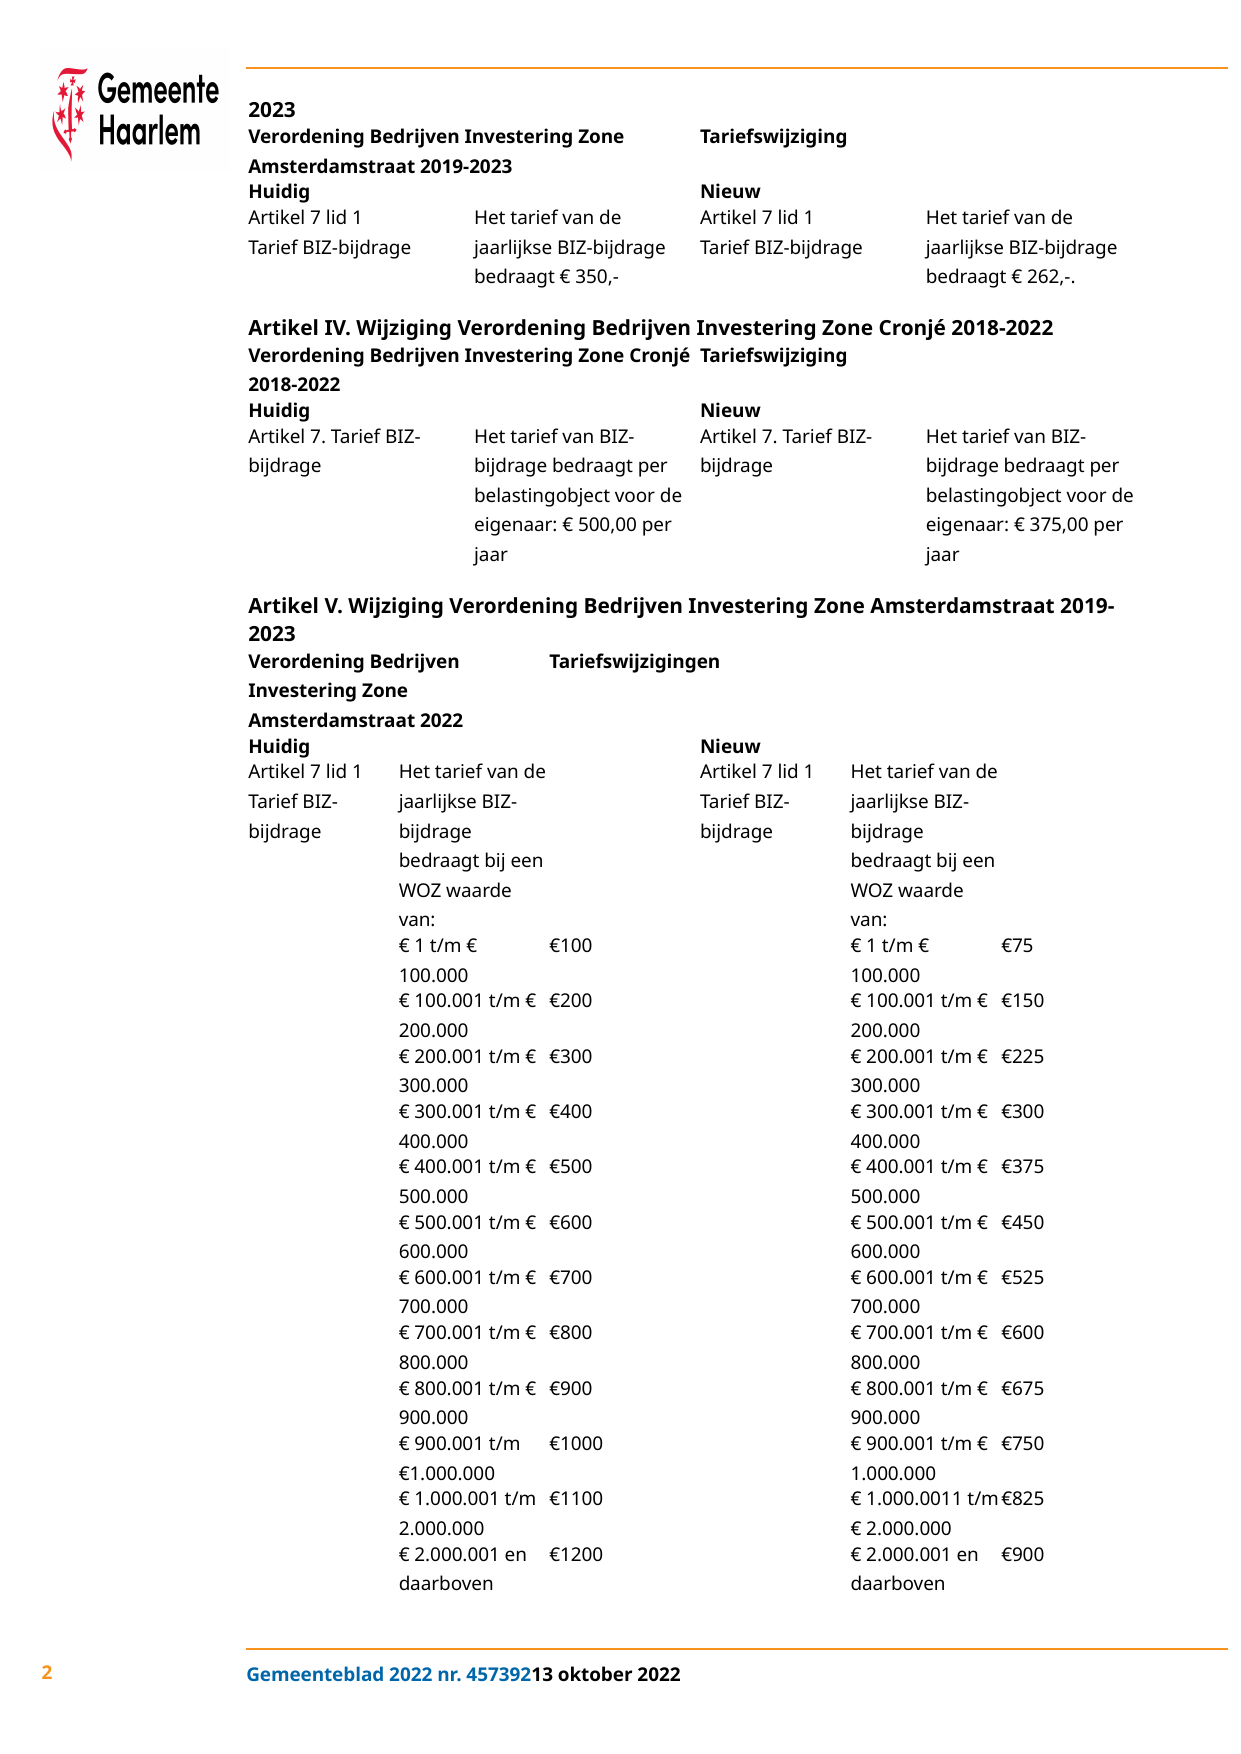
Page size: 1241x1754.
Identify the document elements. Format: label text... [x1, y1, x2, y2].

table_cell € 600.001 t/m € 700.000 [850, 1264, 1001, 1319]
table_cell €500 [549, 1154, 700, 1209]
table_cell €900 [549, 1375, 700, 1430]
table_cell Artikel 7 lid 1 Tarief BIZ-bijdrage [700, 204, 926, 289]
table_cell [248, 1154, 398, 1209]
table_cell €450 [1001, 1209, 1152, 1264]
table_cell [549, 759, 700, 932]
table_cell € 300.001 t/m € 400.000 [399, 1098, 549, 1153]
table_cell € 500.001 t/m € 600.000 [850, 1209, 1001, 1264]
table_cell [700, 1209, 850, 1264]
table_cell €375 [1001, 1154, 1152, 1209]
table_header Verordening Bedrijven Investering Zone Amsterdamstraat 2019-2023 [248, 123, 700, 179]
table_cell [248, 932, 398, 988]
table_header Tariefswijzigingen [549, 648, 1152, 733]
table_cell [700, 932, 850, 988]
table_cell [700, 1264, 850, 1319]
table_cell € 800.001 t/m € 900.000 [399, 1375, 549, 1430]
table_header Tariefswijziging [700, 342, 1152, 397]
table_cell € 100.001 t/m € 200.000 [850, 988, 1001, 1043]
table_cell [700, 1043, 850, 1098]
table_cell [1001, 759, 1152, 932]
table_cell € 2.000.001 en daarboven [399, 1541, 549, 1596]
table_cell [248, 988, 398, 1043]
table_cell €600 [549, 1209, 700, 1264]
table_cell Nieuw [700, 733, 1001, 759]
table_cell [1001, 733, 1152, 759]
table_cell € 100.001 t/m € 200.000 [399, 988, 549, 1043]
table_cell [700, 1430, 850, 1485]
table_cell € 200.001 t/m € 300.000 [850, 1043, 1001, 1098]
table_cell € 1.000.0011 t/m € 2.000.000 [850, 1485, 1001, 1541]
table_cell Het tarief van de jaarlijkse BIZ-bijdrage bedraagt bij een WOZ waarde van: [399, 759, 549, 932]
table_cell [700, 988, 850, 1043]
table_cell Artikel 7. Tarief BIZ-bijdrage [248, 423, 474, 567]
table_cell € 200.001 t/m € 300.000 [399, 1043, 549, 1098]
table_cell € 500.001 t/m € 600.000 [399, 1209, 549, 1264]
table_cell € 900.001 t/m €1.000.000 [399, 1430, 549, 1485]
table_cell €400 [549, 1098, 700, 1153]
table_cell € 400.001 t/m € 500.000 [399, 1154, 549, 1209]
table_cell €150 [1001, 988, 1152, 1043]
table_cell [700, 1098, 850, 1153]
table_cell Nieuw [700, 179, 1152, 204]
table_header Verordening Bedrijven Investering Zone Amsterdamstraat 2022 [248, 648, 549, 733]
table_cell Het tarief van de jaarlijkse BIZ-bijdrage bedraagt € 350,- [474, 204, 700, 289]
table_header Verordening Bedrijven Investering Zone Cronjé 2018-2022 [248, 342, 700, 397]
table_cell Het tarief van BIZ-bijdrage bedraagt per belastingobject voor de eigenaar: € 375,00 per jaar [926, 423, 1152, 567]
table_cell € 300.001 t/m € 400.000 [850, 1098, 1001, 1153]
table_cell [700, 1375, 850, 1430]
table_cell Artikel 7 lid 1 Tarief BIZ-bijdrage [700, 759, 850, 932]
table_cell € 600.001 t/m € 700.000 [399, 1264, 549, 1319]
table_cell € 900.001 t/m € 1.000.000 [850, 1430, 1001, 1485]
table_cell €75 [1001, 932, 1152, 988]
table_cell €225 [1001, 1043, 1152, 1098]
table_cell €525 [1001, 1264, 1152, 1319]
table_cell Het tarief van BIZ-bijdrage bedraagt per belastingobject voor de eigenaar: € 500,00 per jaar [474, 423, 700, 567]
table_cell [248, 1043, 398, 1098]
text Artikel V. Wijziging Verordening Bedrijven Investering Zone Amsterdamstraat 2019-2023 [248, 591, 1152, 648]
table_cell [549, 733, 700, 759]
table_cell € 400.001 t/m € 500.000 [850, 1154, 1001, 1209]
table_cell € 700.001 t/m € 800.000 [850, 1320, 1001, 1375]
table_cell [248, 1320, 398, 1375]
table_cell [248, 1264, 398, 1319]
table_cell Huidig [248, 397, 700, 423]
picture [41, 47, 231, 172]
table_cell €750 [1001, 1430, 1152, 1485]
table_cell Het tarief van de jaarlijkse BIZ-bijdrage bedraagt bij een WOZ waarde van: [850, 759, 1001, 932]
table_cell Artikel 7 lid 1 Tarief BIZ-bijdrage [248, 204, 474, 289]
table_cell €800 [549, 1320, 700, 1375]
table_cell Nieuw [700, 397, 1152, 423]
table_cell [700, 1485, 850, 1541]
table_cell [248, 1375, 398, 1430]
table_cell [248, 1209, 398, 1264]
table_cell €1200 [549, 1541, 700, 1596]
table_cell [248, 1430, 398, 1485]
table_cell €675 [1001, 1375, 1152, 1430]
table_cell Huidig [248, 733, 549, 759]
table_cell € 700.001 t/m € 800.000 [399, 1320, 549, 1375]
table_cell € 1 t/m € 100.000 [399, 932, 549, 988]
table_cell € 800.001 t/m € 900.000 [850, 1375, 1001, 1430]
table_cell [700, 1154, 850, 1209]
table_cell Huidig [248, 179, 700, 204]
table_cell Artikel 7. Tarief BIZ-bijdrage [700, 423, 926, 567]
table_cell €300 [1001, 1098, 1152, 1153]
table_cell [248, 1098, 398, 1153]
table_cell Het tarief van de jaarlijkse BIZ-bijdrage bedraagt € 262,-. [926, 204, 1152, 289]
table_cell [248, 1485, 398, 1541]
table_cell €200 [549, 988, 700, 1043]
table_cell €1000 [549, 1430, 700, 1485]
table_cell €300 [549, 1043, 700, 1098]
table_cell € 2.000.001 en daarboven [850, 1541, 1001, 1596]
table_cell € 1 t/m € 100.000 [850, 932, 1001, 988]
table_cell €825 [1001, 1485, 1152, 1541]
table_cell [248, 1541, 398, 1596]
table_cell €600 [1001, 1320, 1152, 1375]
table_cell [700, 1541, 850, 1596]
table_cell €900 [1001, 1541, 1152, 1596]
table_cell Artikel 7 lid 1 Tarief BIZ-bijdrage [248, 759, 398, 932]
table_cell €100 [549, 932, 700, 988]
table_cell [700, 1320, 850, 1375]
text Artikel IV. Wijziging Verordening Bedrijven Investering Zone Cronjé 2018-2022 [248, 313, 1152, 342]
table_header Tariefswijziging [700, 123, 1152, 179]
text 2023 [248, 95, 1152, 123]
table_cell €1100 [549, 1485, 700, 1541]
table_cell € 1.000.001 t/m 2.000.000 [399, 1485, 549, 1541]
table_cell €700 [549, 1264, 700, 1319]
